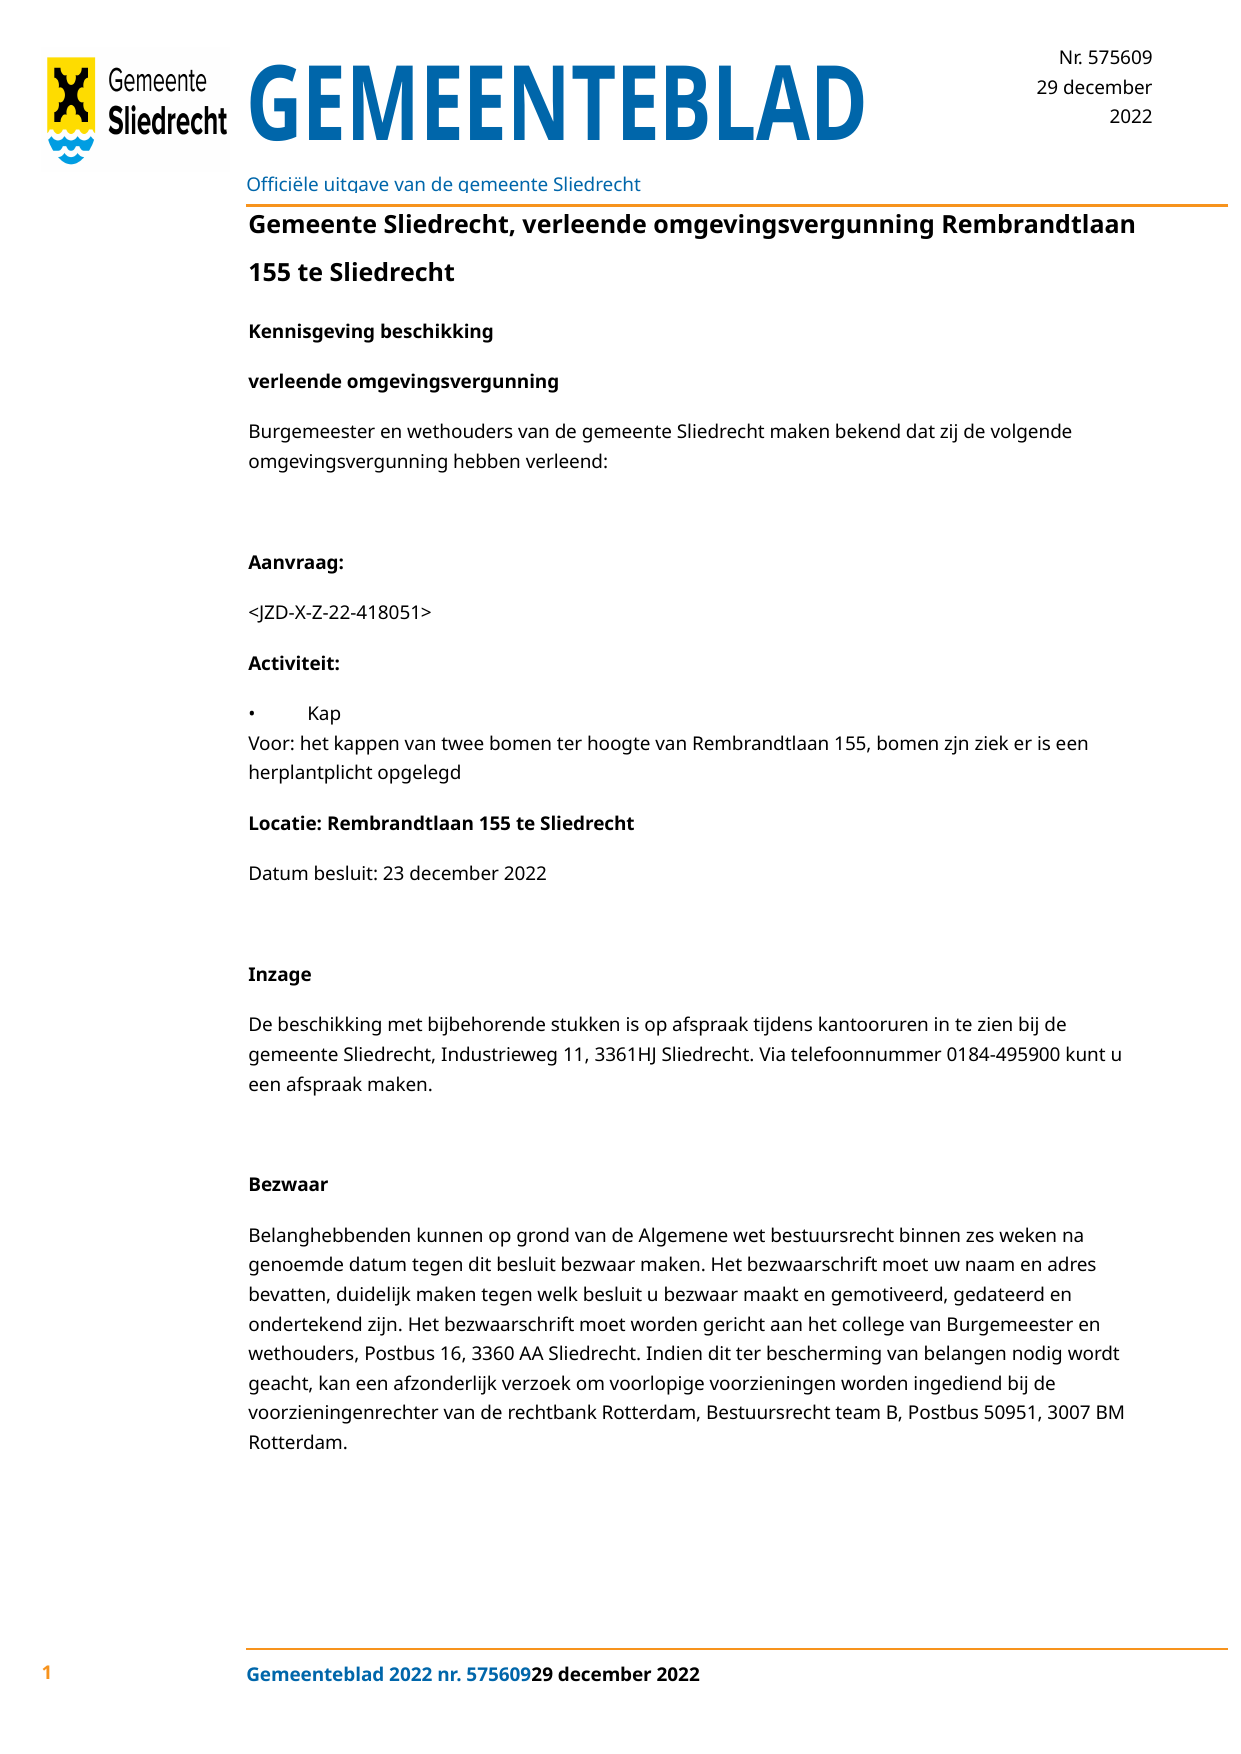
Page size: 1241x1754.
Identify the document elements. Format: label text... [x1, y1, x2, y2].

text Inzage [248, 961, 1152, 987]
text Voor: het kappen van twee bomen ter hoogte van Rembrandtlaan 155, bomen zjn ziek er is een herplantplicht opgelegd [248, 730, 1152, 785]
text Datum besluit: 23 december 2022 [248, 860, 1152, 886]
text Locatie: Rembrandtlaan 155 te Sliedrecht [248, 810, 1152, 836]
text Kennisgeving beschikking [248, 318, 1152, 344]
text De beschikking met bijbehorende stukken is op afspraak tijdens kantooruren in te zien bij de gemeente Sliedrecht, Industrieweg 11, 3361HJ Sliedrecht. Via telefoonnummer 0184-495900 kunt u een afspraak maken. [248, 1012, 1152, 1097]
text <JZD-X-Z-22-418051> [248, 599, 1152, 625]
list Kap [248, 700, 1152, 726]
text verleende omgevingsvergunning [248, 368, 1152, 394]
text Bezwaar [248, 1172, 1152, 1197]
text Burgemeester en wethouders van de gemeente Sliedrecht maken bekend dat zij de volgende omgevingsvergunning hebben verleend: [248, 419, 1152, 474]
text Aanvraag: [248, 549, 1152, 575]
text Belanghebbenden kunnen op grond van de Algemene wet bestuursrecht binnen zes weken na genoemde datum tegen dit besluit bezwaar maken. Het bezwaarschrift moet uw naam en adres bevatten, duidelijk maken tegen welk besluit u bezwaar maakt en gemotiveerd, gedateerd en ondertekend zijn. Het bezwaarschrift moet worden gericht aan het college van Burgemeester en wethouders, Postbus 16, 3360 AA Sliedrecht. Indien dit ter bescherming van belangen nodig wordt geacht, kan een afzonderlijk verzoek om voorlopige voorzieningen worden ingediend bij de voorzieningenrechter van de rechtbank Rotterdam, Bestuursrecht team B, Postbus 50951, 3007 BM Rotterdam. [248, 1222, 1152, 1455]
text Gemeente Sliedrecht, verleende omgevingsvergunning Rembrandtlaan 155 te Sliedrecht [248, 207, 1152, 288]
picture [41, 47, 231, 172]
text Activiteit: [248, 650, 1152, 676]
